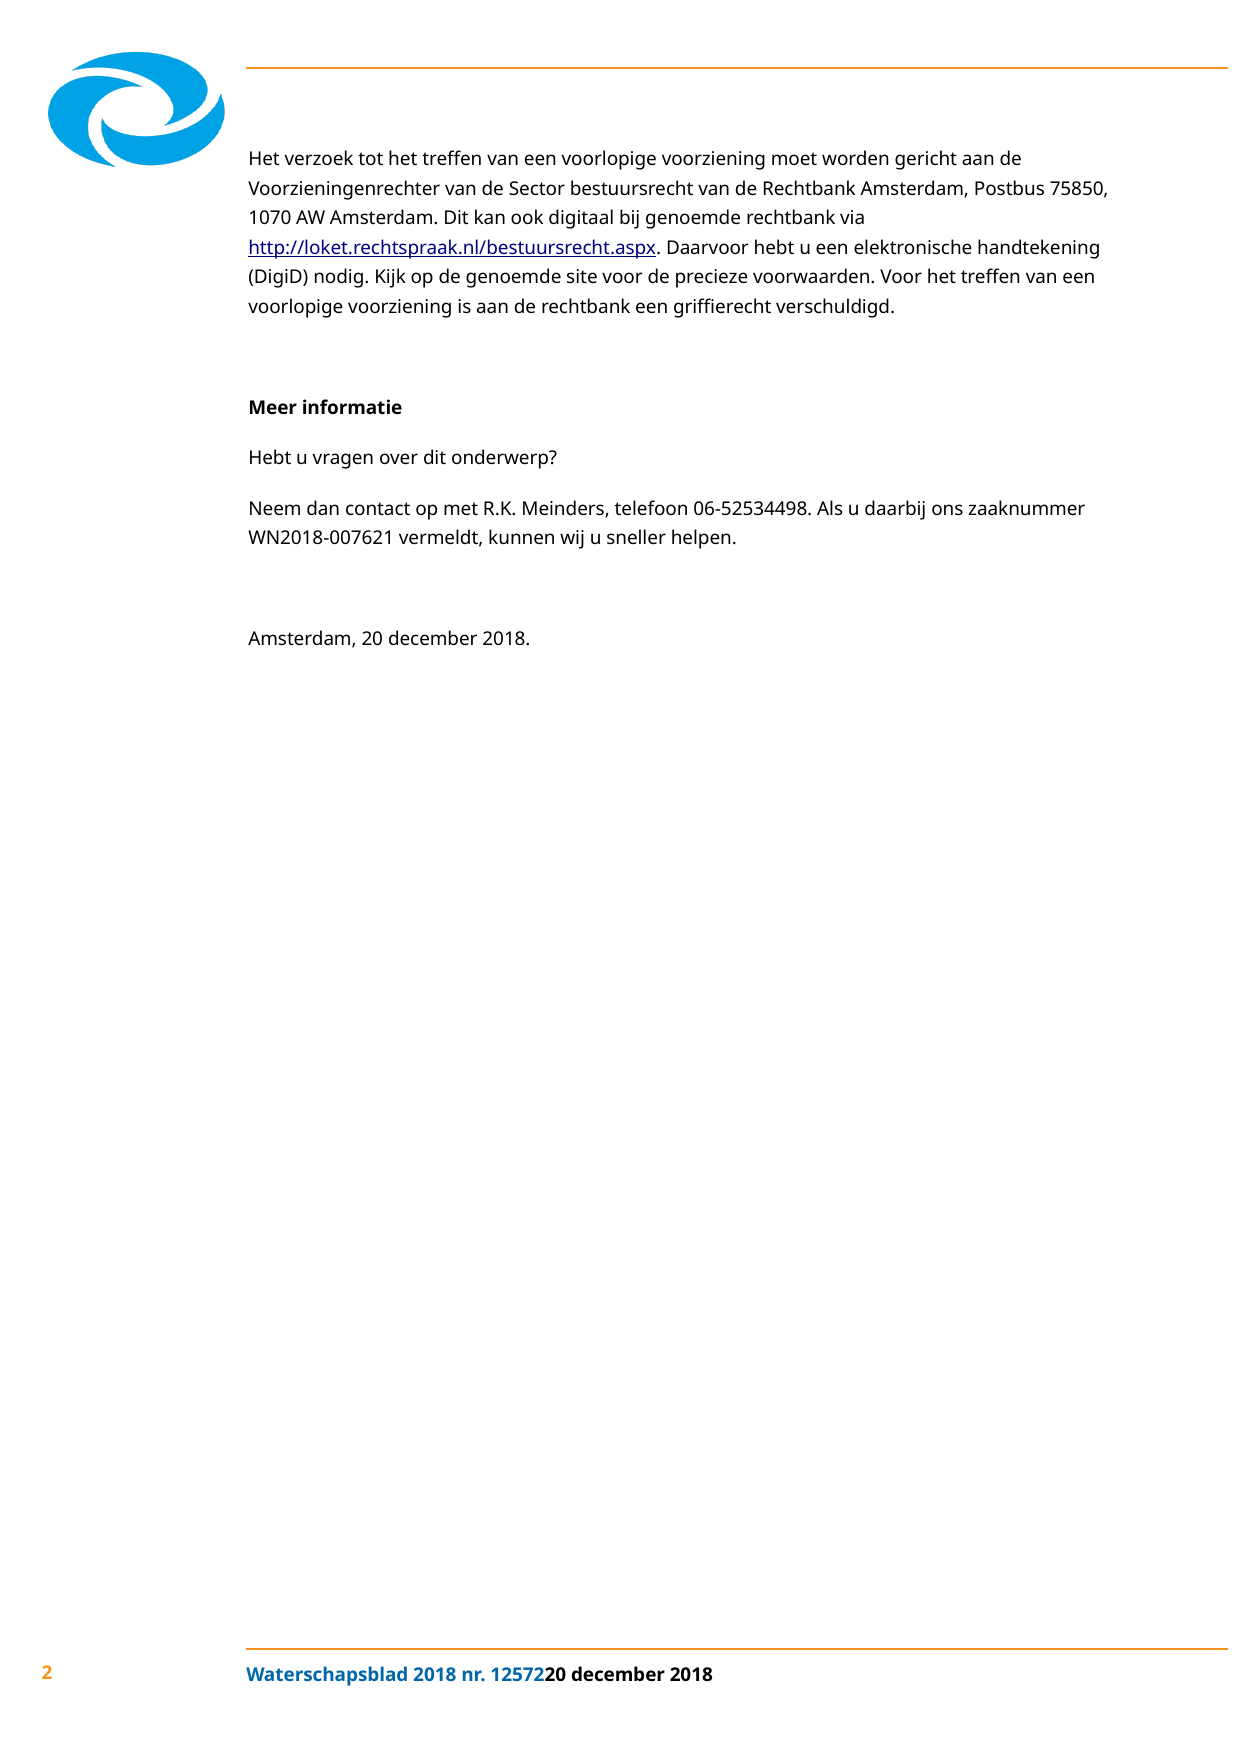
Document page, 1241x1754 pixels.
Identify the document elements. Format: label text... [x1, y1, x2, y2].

text Neem dan contact op met R.K. Meinders, telefoon 06-52534498. Als u daarbij ons zaaknummer WN2018-007621 vermeldt, kunnen wij u sneller helpen. [248, 495, 1152, 550]
text Amsterdam, 20 december 2018. [248, 625, 1152, 651]
picture [41, 47, 231, 172]
text Het verzoek tot het treffen van een voorlopige voorziening moet worden gericht aan de Voorzieningenrechter van de Sector bestuursrecht van de Rechtbank Amsterdam, Postbus 75850, 1070 AW Amsterdam. Dit kan ook digitaal bij genoemde rechtbank via http://loket.rechtspraak.nl/bestuursrecht.aspx. Daarvoor hebt u een elektronische handtekening (DigiD) nodig. Kijk op de genoemde site voor de precieze voorwaarden. Voor het treffen van een voorlopige voorziening is aan de rechtbank een griffierecht verschuldigd. [248, 145, 1152, 319]
text Hebt u vragen over dit onderwerp? [248, 444, 1152, 470]
text Meer informatie [248, 394, 1152, 420]
